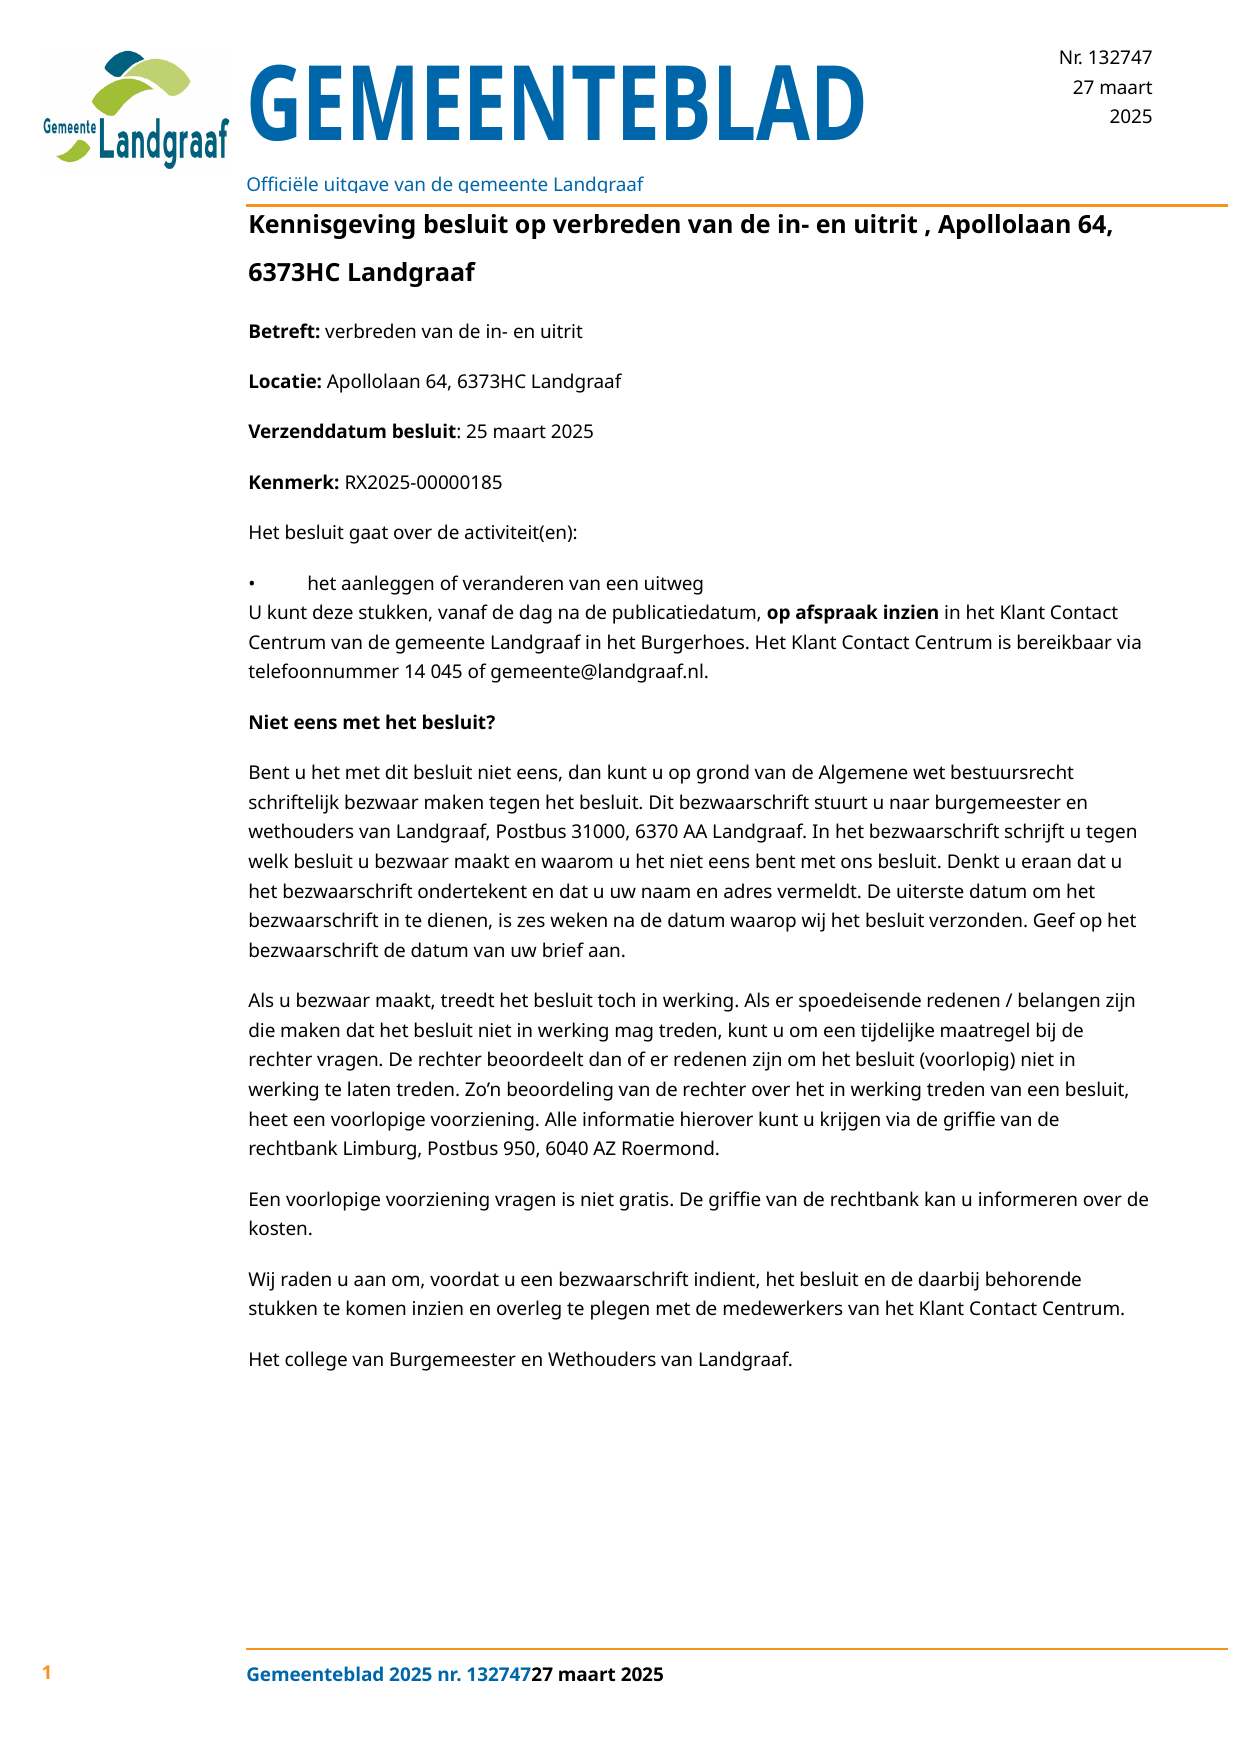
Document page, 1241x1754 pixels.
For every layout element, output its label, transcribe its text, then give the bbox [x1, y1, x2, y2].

text Kennisgeving besluit op verbreden van de in- en uitrit , Apollolaan 64, 6373HC Landgraaf [248, 207, 1152, 288]
text Als u bezwaar maakt, treedt het besluit toch in werking. Als er spoedeisende redenen / belangen zijn die maken dat het besluit niet in werking mag treden, kunt u om een tijdelijke maatregel bij de rechter vragen. De rechter beoordeelt dan of er redenen zijn om het besluit (voorlopig) niet in werking te laten treden. Zo’n beoordeling van de rechter over het in werking treden van een besluit, heet een voorlopige voorziening. Alle informatie hierover kunt u krijgen via de griffie van de rechtbank Limburg, Postbus 950, 6040 AZ Roermond. [248, 987, 1152, 1161]
text Bent u het met dit besluit niet eens, dan kunt u op grond van de Algemene wet bestuursrecht schriftelijk bezwaar maken tegen het besluit. Dit bezwaarschrift stuurt u naar burgemeester en wethouders van Landgraaf, Postbus 31000, 6370 AA Landgraaf. In het bezwaarschrift schrijft u tegen welk besluit u bezwaar maakt en waarom u het niet eens bent met ons besluit. Denkt u eraan dat u het bezwaarschrift ondertekent en dat u uw naam en adres vermeldt. De uiterste datum om het bezwaarschrift in te dienen, is zes weken na de datum waarop wij het besluit verzonden. Geef op het bezwaarschrift de datum van uw brief aan. [248, 759, 1152, 963]
text Verzenddatum besluit: 25 maart 2025 [248, 419, 1152, 444]
text Een voorlopige voorziening vragen is niet gratis. De griffie van de rechtbank kan u informeren over de kosten. [248, 1186, 1152, 1241]
text U kunt deze stukken, vanaf de dag na de publicatiedatum, op afspraak inzien in het Klant Contact Centrum van de gemeente Landgraaf in het Burgerhoes. Het Klant Contact Centrum is bereikbaar via telefoonnummer 14 045 of gemeente@landgraaf.nl. [248, 599, 1152, 684]
text Betreft: verbreden van de in- en uitrit [248, 318, 1152, 344]
list het aanleggen of veranderen van een uitweg [248, 570, 1152, 596]
text Het college van Burgemeester en Wethouders van Landgraaf. [248, 1346, 1152, 1372]
text Kenmerk: RX2025-00000185 [248, 469, 1152, 495]
picture [41, 47, 231, 172]
text Wij raden u aan om, voordat u een bezwaarschrift indient, het besluit en de daarbij behorende stukken te komen inzien en overleg te plegen met de medewerkers van het Klant Contact Centrum. [248, 1266, 1152, 1321]
text Niet eens met het besluit? [248, 709, 1152, 735]
text Locatie: Apollolaan 64, 6373HC Landgraaf [248, 368, 1152, 394]
text Het besluit gaat over de activiteit(en): [248, 519, 1152, 545]
